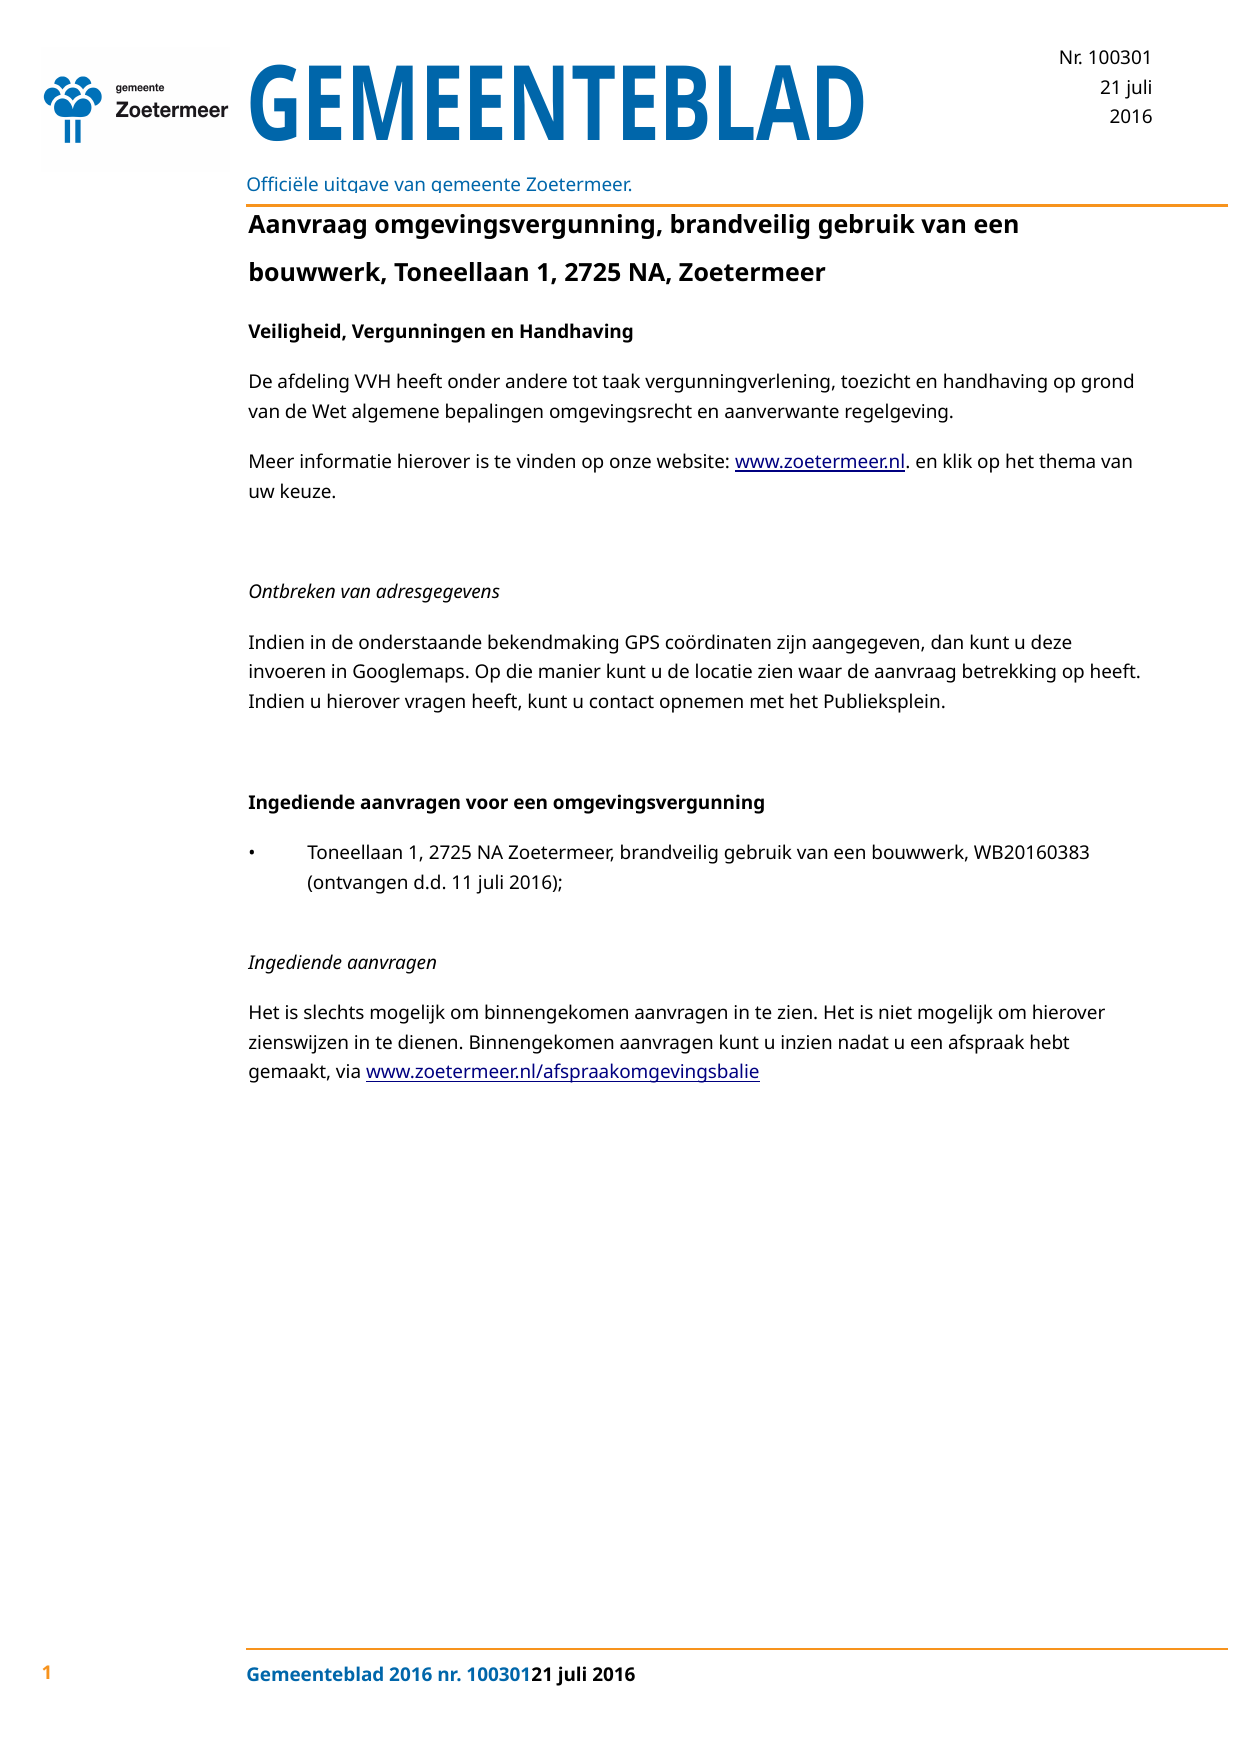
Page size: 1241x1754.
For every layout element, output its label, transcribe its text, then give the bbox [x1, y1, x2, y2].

text Indien in de onderstaande bekendmaking GPS coördinaten zijn aangegeven, dan kunt u deze invoeren in Googlemaps. Op die manier kunt u de locatie zien waar de aanvraag betrekking op heeft. Indien u hierover vragen heeft, kunt u contact opnemen met het Publieksplein. [248, 629, 1152, 714]
text Ingediende aanvragen voor een omgevingsvergunning [248, 789, 1152, 815]
text Meer informatie hierover is te vinden op onze website: www.zoetermeer.nl. en klik op het thema van uw keuze. [248, 448, 1152, 504]
text De afdeling VVH heeft onder andere tot taak vergunningverlening, toezicht en handhaving op grond van de Wet algemene bepalingen omgevingsrecht en aanverwante regelgeving. [248, 368, 1152, 424]
picture [41, 47, 231, 172]
text Ingediende aanvragen [248, 949, 1152, 975]
text Veiligheid, Vergunningen en Handhaving [248, 318, 1152, 344]
text Ontbreken van adresgegevens [248, 579, 1152, 604]
text Het is slechts mogelijk om binnengekomen aanvragen in te zien. Het is niet mogelijk om hierover zienswijzen in te dienen. Binnengekomen aanvragen kunt u inzien nadat u een afspraak hebt gemaakt, via www.zoetermeer.nl/afspraakomgevingsbalie [248, 999, 1152, 1084]
text Aanvraag omgevingsvergunning, brandveilig gebruik van een bouwwerk, Toneellaan 1, 2725 NA, Zoetermeer [248, 207, 1152, 288]
list Toneellaan 1, 2725 NA Zoetermeer, brandveilig gebruik van een bouwwerk, WB20160383 (ontvangen d.d. 11 juli 2016); [248, 839, 1152, 895]
